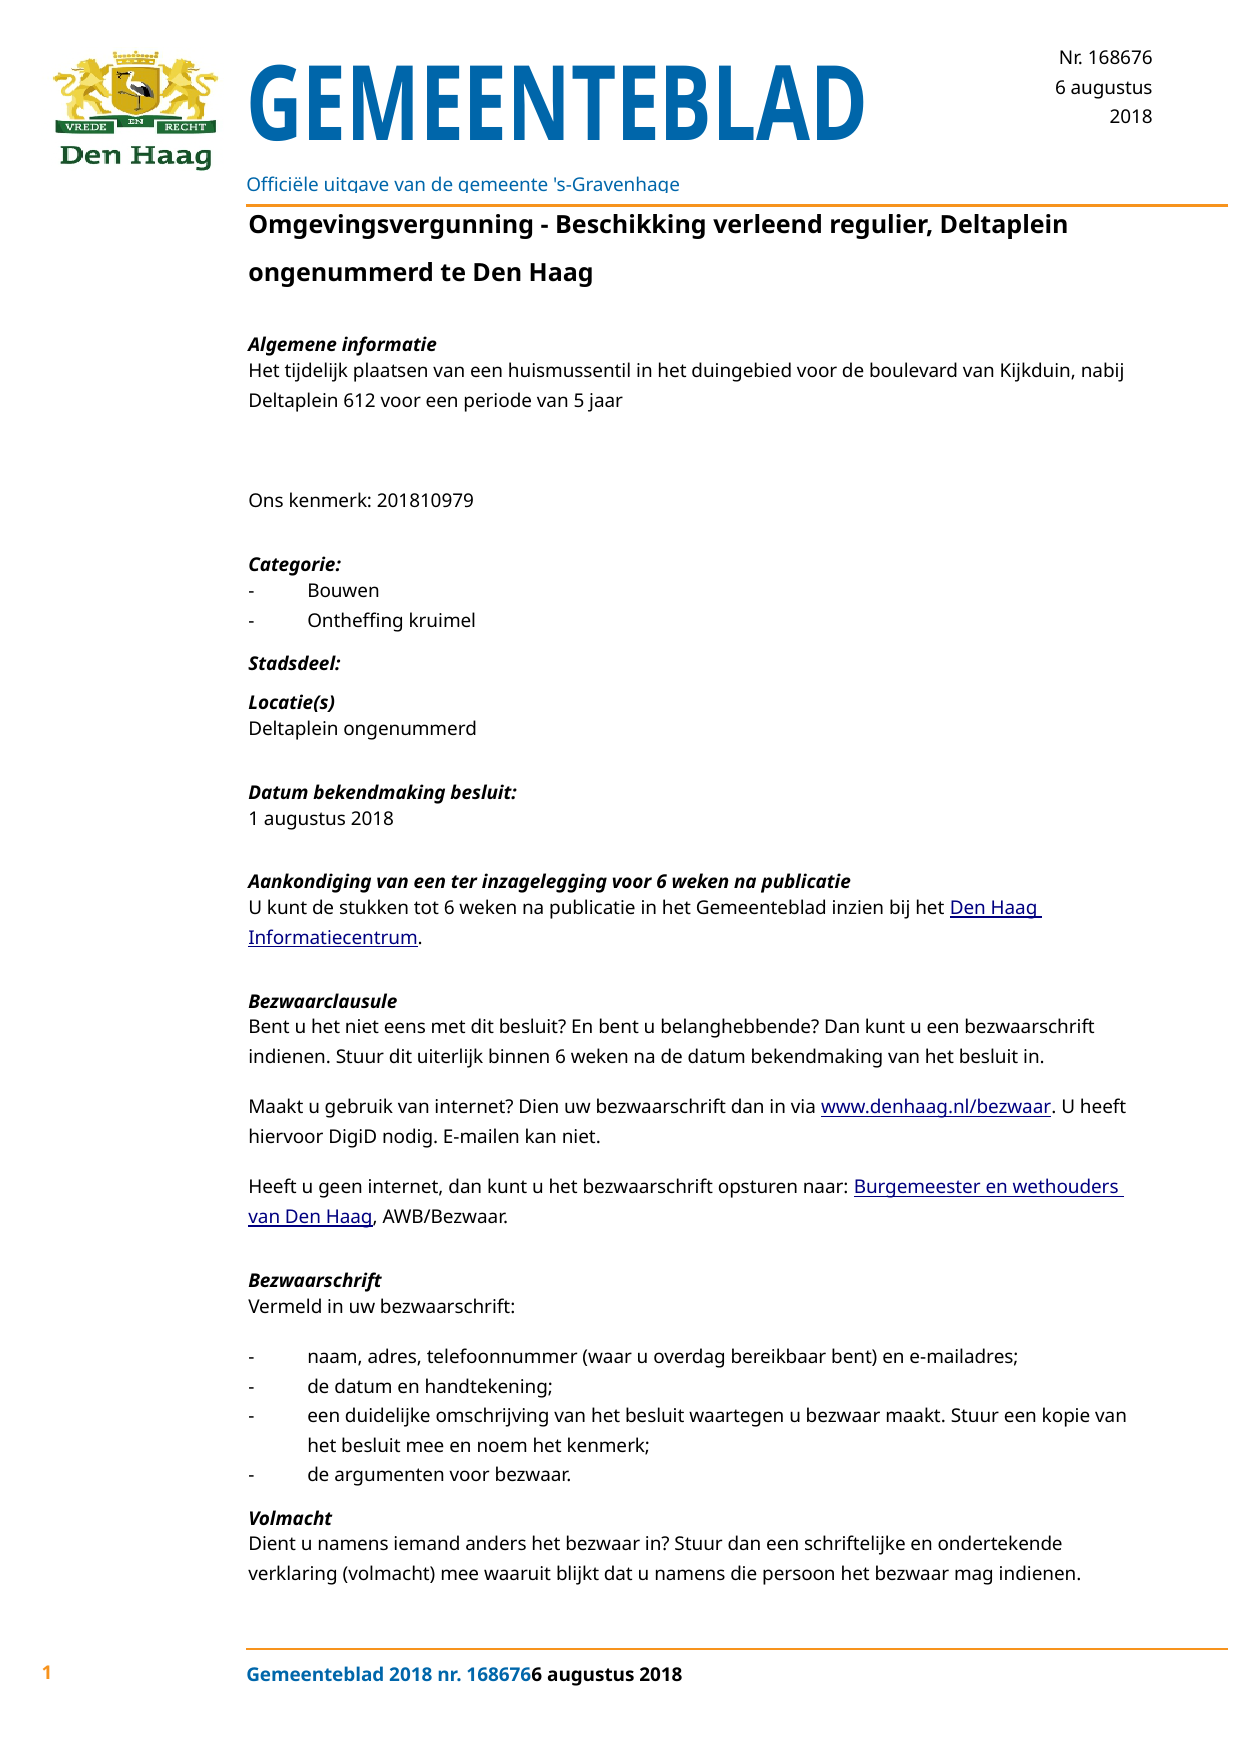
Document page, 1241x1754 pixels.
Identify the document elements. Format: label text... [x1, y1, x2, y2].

text Locatie(s) [248, 689, 1152, 715]
picture [41, 47, 231, 172]
text Dient u namens iemand anders het bezwaar in? Stuur dan een schriftelijke en ondertekende verklaring (volmacht) mee waaruit blijkt dat u namens die persoon het bezwaar mag indienen. [248, 1531, 1152, 1586]
text Deltaplein ongenummerd [248, 715, 1152, 741]
text Heeft u geen internet, dan kunt u het bezwaarschrift opsturen naar: Burgemeester en wethouders van Den Haag, AWB/Bezwaar. [248, 1174, 1152, 1229]
list de datum en handtekening; [248, 1373, 1152, 1399]
text Aankondiging van een ter inzagelegging voor 6 weken na publicatie [248, 869, 1152, 894]
text 1 augustus 2018 [248, 805, 1152, 830]
text Categorie: [248, 552, 1152, 577]
list Ontheffing kruimel [248, 607, 1152, 633]
text Volmacht [248, 1505, 1152, 1531]
text Bezwaarschrift [248, 1267, 1152, 1293]
list de argumenten voor bezwaar. [248, 1462, 1152, 1487]
text Stadsdeel: [248, 650, 1152, 676]
text Omgevingsvergunning - Beschikking verleend regulier, Deltaplein ongenummerd te Den Haag [248, 207, 1152, 288]
text Ons kenmerk: 201810979 [248, 488, 1152, 513]
text Het tijdelijk plaatsen van een huismussentil in het duingebied voor de boulevard van Kijkduin, nabij Deltaplein 612 voor een periode van 5 jaar [248, 357, 1152, 412]
text Bent u het niet eens met dit besluit? En bent u belanghebbende? Dan kunt u een bezwaarschrift indienen. Stuur dit uiterlijk binnen 6 weken na de datum bekendmaking van het besluit in. [248, 1014, 1152, 1069]
list Bouwen [248, 577, 1152, 603]
text Algemene informatie [248, 331, 1152, 357]
text Maakt u gebruik van internet? Dien uw bezwaarschrift dan in via www.denhaag.nl/bezwaar. U heeft hiervoor DigiD nodig. E-mailen kan niet. [248, 1094, 1152, 1149]
text Bezwaarclausule [248, 988, 1152, 1014]
text Datum bekendmaking besluit: [248, 779, 1152, 805]
list naam, adres, telefoonnummer (waar u overdag bereikbaar bent) en e-mailadres; [248, 1343, 1152, 1369]
text Vermeld in uw bezwaarschrift: [248, 1293, 1152, 1319]
text U kunt de stukken tot 6 weken na publicatie in het Gemeenteblad inzien bij het Den Haag Informatiecentrum. [248, 894, 1152, 950]
list een duidelijke omschrijving van het besluit waartegen u bezwaar maakt. Stuur een kopie van het besluit mee en noem het kenmerk; [248, 1402, 1152, 1458]
